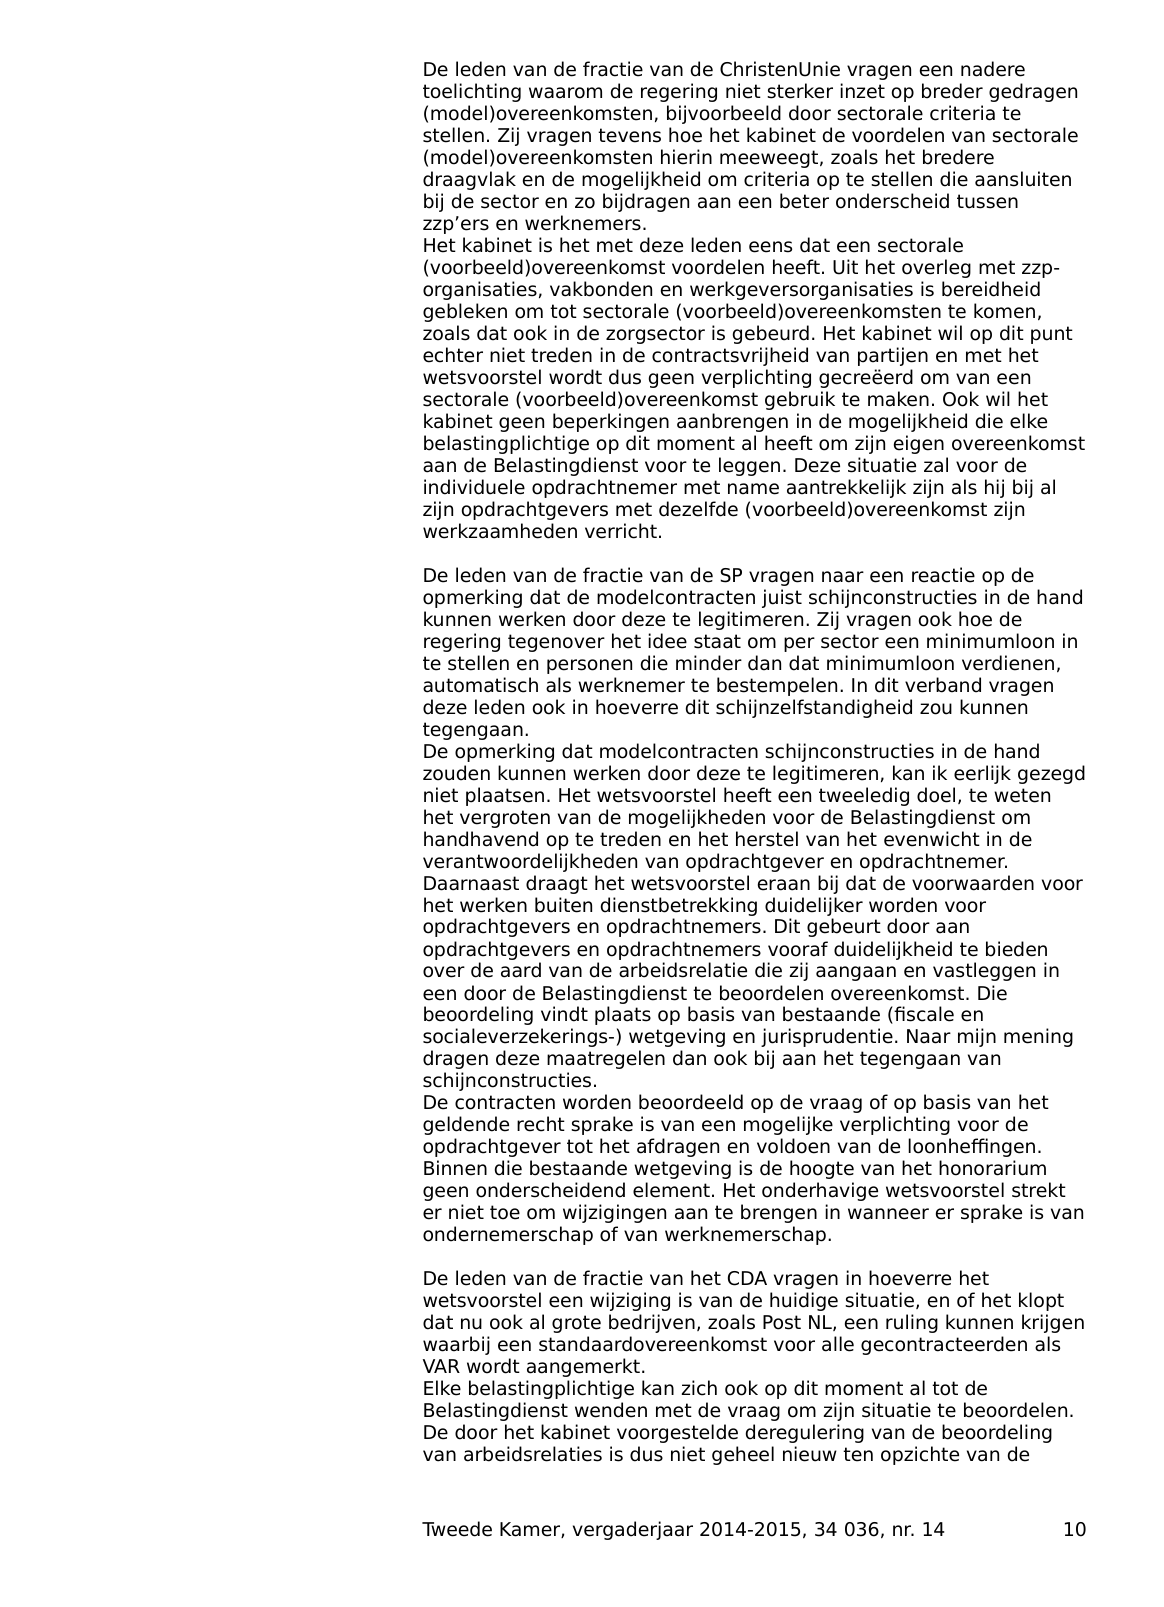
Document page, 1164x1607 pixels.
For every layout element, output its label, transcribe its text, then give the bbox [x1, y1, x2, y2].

text De leden van de fractie van het CDA vragen in hoeverre het wetsvoorstel een wijziging is van de huidige situatie, en of het klopt dat nu ook al grote bedrijven, zoals Post NL, een ruling kunnen krijgen waarbij een standaardovereenkomst voor alle gecontracteerden als VAR wordt aangemerkt. [422, 1268, 1087, 1378]
text Het kabinet is het met deze leden eens dat een sectorale (voorbeeld)overeenkomst voordelen heeft. Uit het overleg met zzp-organisaties, vakbonden en werkgeversorganisaties is bereidheid gebleken om tot sectorale (voorbeeld)overeenkomsten te komen, zoals dat ook in de zorgsector is gebeurd. Het kabinet wil op dit punt echter niet treden in de contractsvrijheid van partijen en met het wetsvoorstel wordt dus geen verplichting gecreëerd om van een sectorale (voorbeeld)overeenkomst gebruik te maken. Ook wil het kabinet geen beperkingen aanbrengen in de mogelijkheid die elke belastingplichtige op dit moment al heeft om zijn eigen overeenkomst aan de Belastingdienst voor te leggen. Deze situatie zal voor de individuele opdrachtnemer met name aantrekkelijk zijn als hij bij al zijn opdrachtgevers met dezelfde (voorbeeld)overeenkomst zijn werkzaamheden verricht. [422, 235, 1087, 543]
text De leden van de fractie van de ChristenUnie vragen een nadere toelichting waarom de regering niet sterker inzet op breder gedragen (model)overeenkomsten, bijvoorbeeld door sectorale criteria te stellen. Zij vragen tevens hoe het kabinet de voordelen van sectorale (model)overeenkomsten hierin meeweegt, zoals het bredere draagvlak en de mogelijkheid om criteria op te stellen die aansluiten bij de sector en zo bijdragen aan een beter onderscheid tussen zzp’ers en werknemers. [422, 59, 1087, 235]
text De contracten worden beoordeeld op de vraag of op basis van het geldende recht sprake is van een mogelijke verplichting voor de opdrachtgever tot het afdragen en voldoen van de loonheffingen. Binnen die bestaande wetgeving is de hoogte van het honorarium geen onderscheidend element. Het onderhavige wetsvoorstel strekt er niet toe om wijzigingen aan te brengen in wanneer er sprake is van ondernemerschap of van werknemerschap. [422, 1092, 1087, 1246]
text De leden van de fractie van de SP vragen naar een reactie op de opmerking dat de modelcontracten juist schijnconstructies in de hand kunnen werken door deze te legitimeren. Zij vragen ook hoe de regering tegenover het idee staat om per sector een minimumloon in te stellen en personen die minder dan dat minimumloon verdienen, automatisch als werknemer te bestempelen. In dit verband vragen deze leden ook in hoeverre dit schijnzelfstandigheid zou kunnen tegengaan. [422, 565, 1087, 741]
text Elke belastingplichtige kan zich ook op dit moment al tot de Belastingdienst wenden met de vraag om zijn situatie te beoordelen. De door het kabinet voorgestelde deregulering van de beoordeling van arbeidsrelaties is dus niet geheel nieuw ten opzichte van de [422, 1378, 1087, 1466]
text De opmerking dat modelcontracten schijnconstructies in de hand zouden kunnen werken door deze te legitimeren, kan ik eerlijk gezegd niet plaatsen. Het wetsvoorstel heeft een tweeledig doel, te weten het vergroten van de mogelijkheden voor de Belastingdienst om handhavend op te treden en het herstel van het evenwicht in de verantwoordelijkheden van opdrachtgever en opdrachtnemer. Daarnaast draagt het wetsvoorstel eraan bij dat de voorwaarden voor het werken buiten dienstbetrekking duidelijker worden voor opdrachtgevers en opdrachtnemers. Dit gebeurt door aan opdrachtgevers en opdrachtnemers vooraf duidelijkheid te bieden over de aard van de arbeidsrelatie die zij aangaan en vastleggen in een door de Belastingdienst te beoordelen overeenkomst. Die beoordeling vindt plaats op basis van bestaande (fiscale en socialeverzekerings-) wetgeving en jurisprudentie. Naar mijn mening dragen deze maatregelen dan ook bij aan het tegengaan van schijnconstructies. [422, 741, 1087, 1092]
